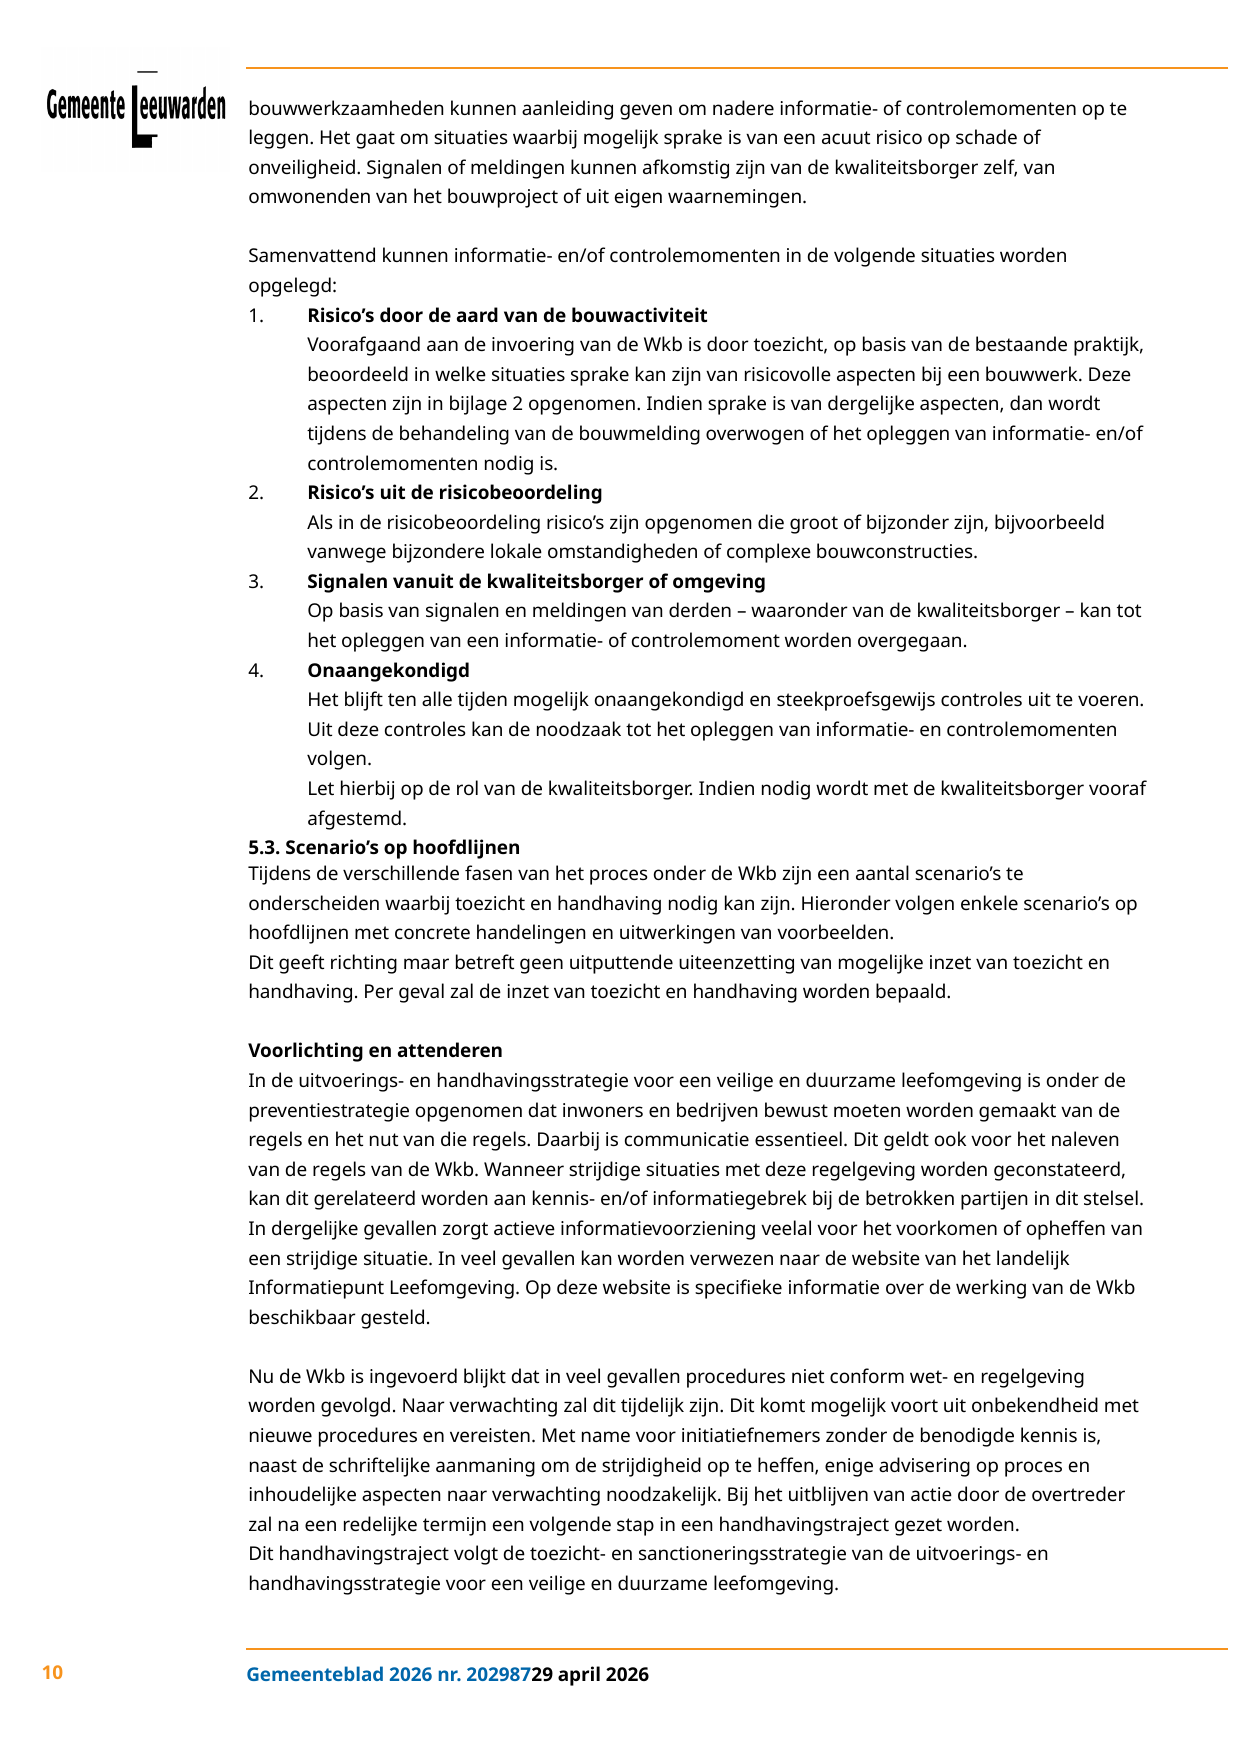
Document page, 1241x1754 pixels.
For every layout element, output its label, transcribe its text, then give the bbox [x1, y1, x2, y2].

text Dit geeft richting maar betreft geen uitputtende uiteenzetting van mogelijke inzet van toezicht en handhaving. Per geval zal de inzet van toezicht en handhaving worden bepaald. [248, 949, 1152, 1004]
text bouwwerkzaamheden kunnen aanleiding geven om nadere informatie- of controlemomenten op te leggen. Het gaat om situaties waarbij mogelijk sprake is van een acuut risico op schade of onveiligheid. Signalen of meldingen kunnen afkomstig zijn van de kwaliteitsborger zelf, van omwonenden van het bouwproject of uit eigen waarnemingen. [248, 95, 1152, 209]
list Signalen vanuit de kwaliteitsborger of omgeving [248, 568, 1152, 594]
list Risico’s door de aard van de bouwactiviteit [248, 302, 1152, 328]
picture [41, 47, 231, 172]
list Let hierbij op de rol van de kwaliteitsborger. Indien nodig wordt met de kwaliteitsborger vooraf afgestemd. [248, 775, 1152, 831]
list Het blijft ten alle tijden mogelijk onaangekondigd en steekproefsgewijs controles uit te voeren. Uit deze controles kan de noodzaak tot het opleggen van informatie- en controlemomenten volgen. [248, 686, 1152, 771]
list Op basis van signalen en meldingen van derden – waaronder van de kwaliteitsborger – kan tot het opleggen van een informatie- of controlemoment worden overgegaan. [248, 598, 1152, 653]
text Nu de Wkb is ingevoerd blijkt dat in veel gevallen procedures niet conform wet- en regelgeving worden gevolgd. Naar verwachting zal dit tijdelijk zijn. Dit komt mogelijk voort uit onbekendheid met nieuwe procedures en vereisten. Met name voor initiatiefnemers zonder de benodigde kennis is, naast de schriftelijke aanmaning om de strijdigheid op te heffen, enige advisering op proces en inhoudelijke aspecten naar verwachting noodzakelijk. Bij het uitblijven van actie door de overtreder zal na een redelijke termijn een volgende stap in een handhavingstraject gezet worden. [248, 1363, 1152, 1537]
list Onaangekondigd [248, 657, 1152, 683]
text Tijdens de verschillende fasen van het proces onder de Wkb zijn een aantal scenario’s te onderscheiden waarbij toezicht en handhaving nodig kan zijn. Hieronder volgen enkele scenario’s op hoofdlijnen met concrete handelingen en uitwerkingen van voorbeelden. [248, 860, 1152, 945]
text Voorlichting en attenderen [248, 1038, 1152, 1063]
text Samenvattend kunnen informatie- en/of controlemomenten in de volgende situaties worden opgelegd: [248, 243, 1152, 298]
text 5.3. Scenario’s op hoofdlijnen [248, 834, 1152, 860]
list Als in de risicobeoordeling risico’s zijn opgenomen die groot of bijzonder zijn, bijvoorbeeld vanwege bijzondere lokale omstandigheden of complexe bouwconstructies. [248, 509, 1152, 564]
list Risico’s uit de risicobeoordeling [248, 479, 1152, 505]
text Dit handhavingstraject volgt de toezicht- en sanctioneringsstrategie van de uitvoerings- en handhavingsstrategie voor een veilige en duurzame leefomgeving. [248, 1541, 1152, 1596]
list Voorafgaand aan de invoering van de Wkb is door toezicht, op basis van de bestaande praktijk, beoordeeld in welke situaties sprake kan zijn van risicovolle aspecten bij een bouwwerk. Deze aspecten zijn in bijlage 2 opgenomen. Indien sprake is van dergelijke aspecten, dan wordt tijdens de behandeling van de bouwmelding overwogen of het opleggen van informatie- en/of controlemomenten nodig is. [248, 331, 1152, 476]
text In de uitvoerings- en handhavingsstrategie voor een veilige en duurzame leefomgeving is onder de preventiestrategie opgenomen dat inwoners en bedrijven bewust moeten worden gemaakt van de regels en het nut van die regels. Daarbij is communicatie essentieel. Dit geldt ook voor het naleven van de regels van de Wkb. Wanneer strijdige situaties met deze regelgeving worden geconstateerd, kan dit gerelateerd worden aan kennis- en/of informatiegebrek bij de betrokken partijen in dit stelsel. In dergelijke gevallen zorgt actieve informatievoorziening veelal voor het voorkomen of opheffen van een strijdige situatie. In veel gevallen kan worden verwezen naar de website van het landelijk Informatiepunt Leefomgeving. Op deze website is specifieke informatie over de werking van de Wkb beschikbaar gesteld. [248, 1067, 1152, 1329]
